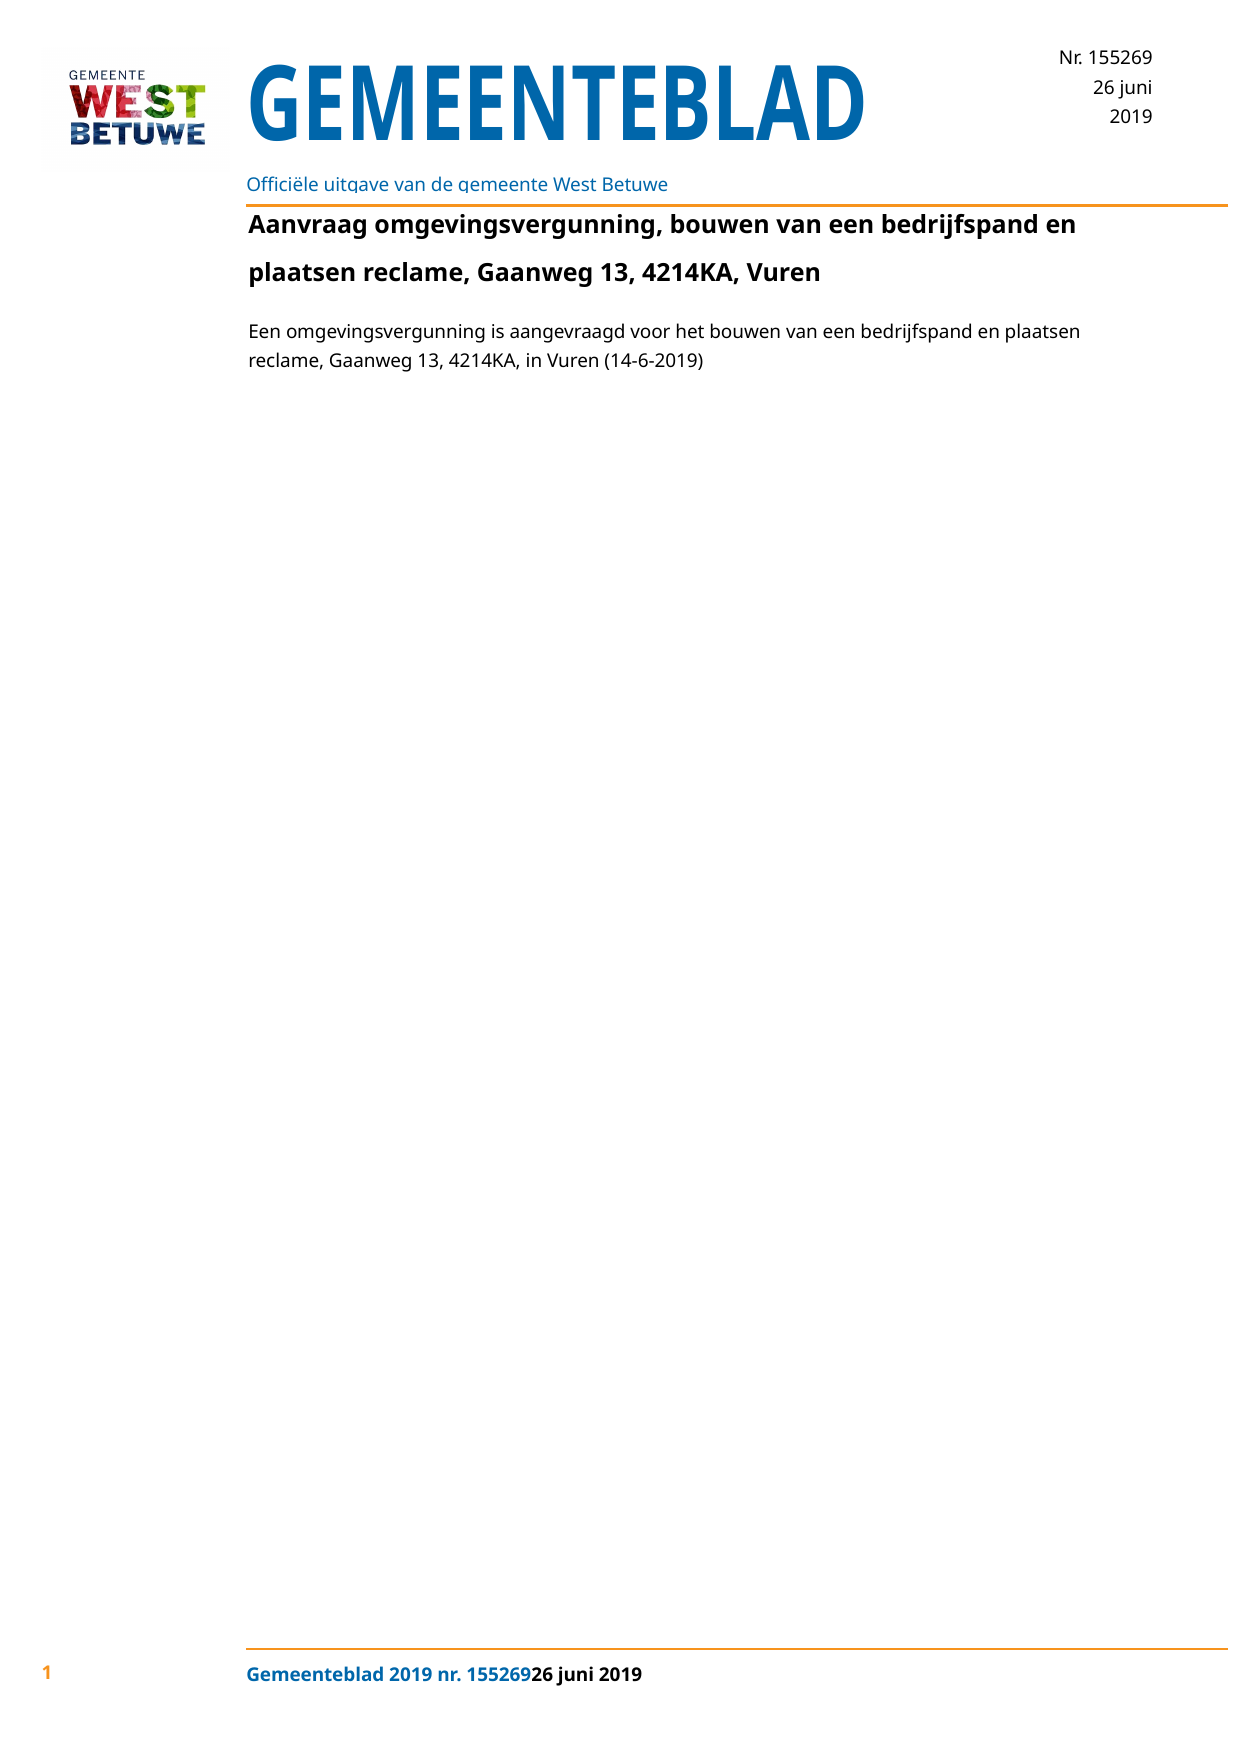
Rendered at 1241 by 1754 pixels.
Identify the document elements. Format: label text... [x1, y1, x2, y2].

text Aanvraag omgevingsvergunning, bouwen van een bedrijfspand en plaatsen reclame, Gaanweg 13, 4214KA, Vuren [248, 207, 1152, 288]
picture [41, 47, 231, 172]
text Een omgevingsvergunning is aangevraagd voor het bouwen van een bedrijfspand en plaatsen reclame, Gaanweg 13, 4214KA, in Vuren (14-6-2019) [248, 318, 1152, 373]
